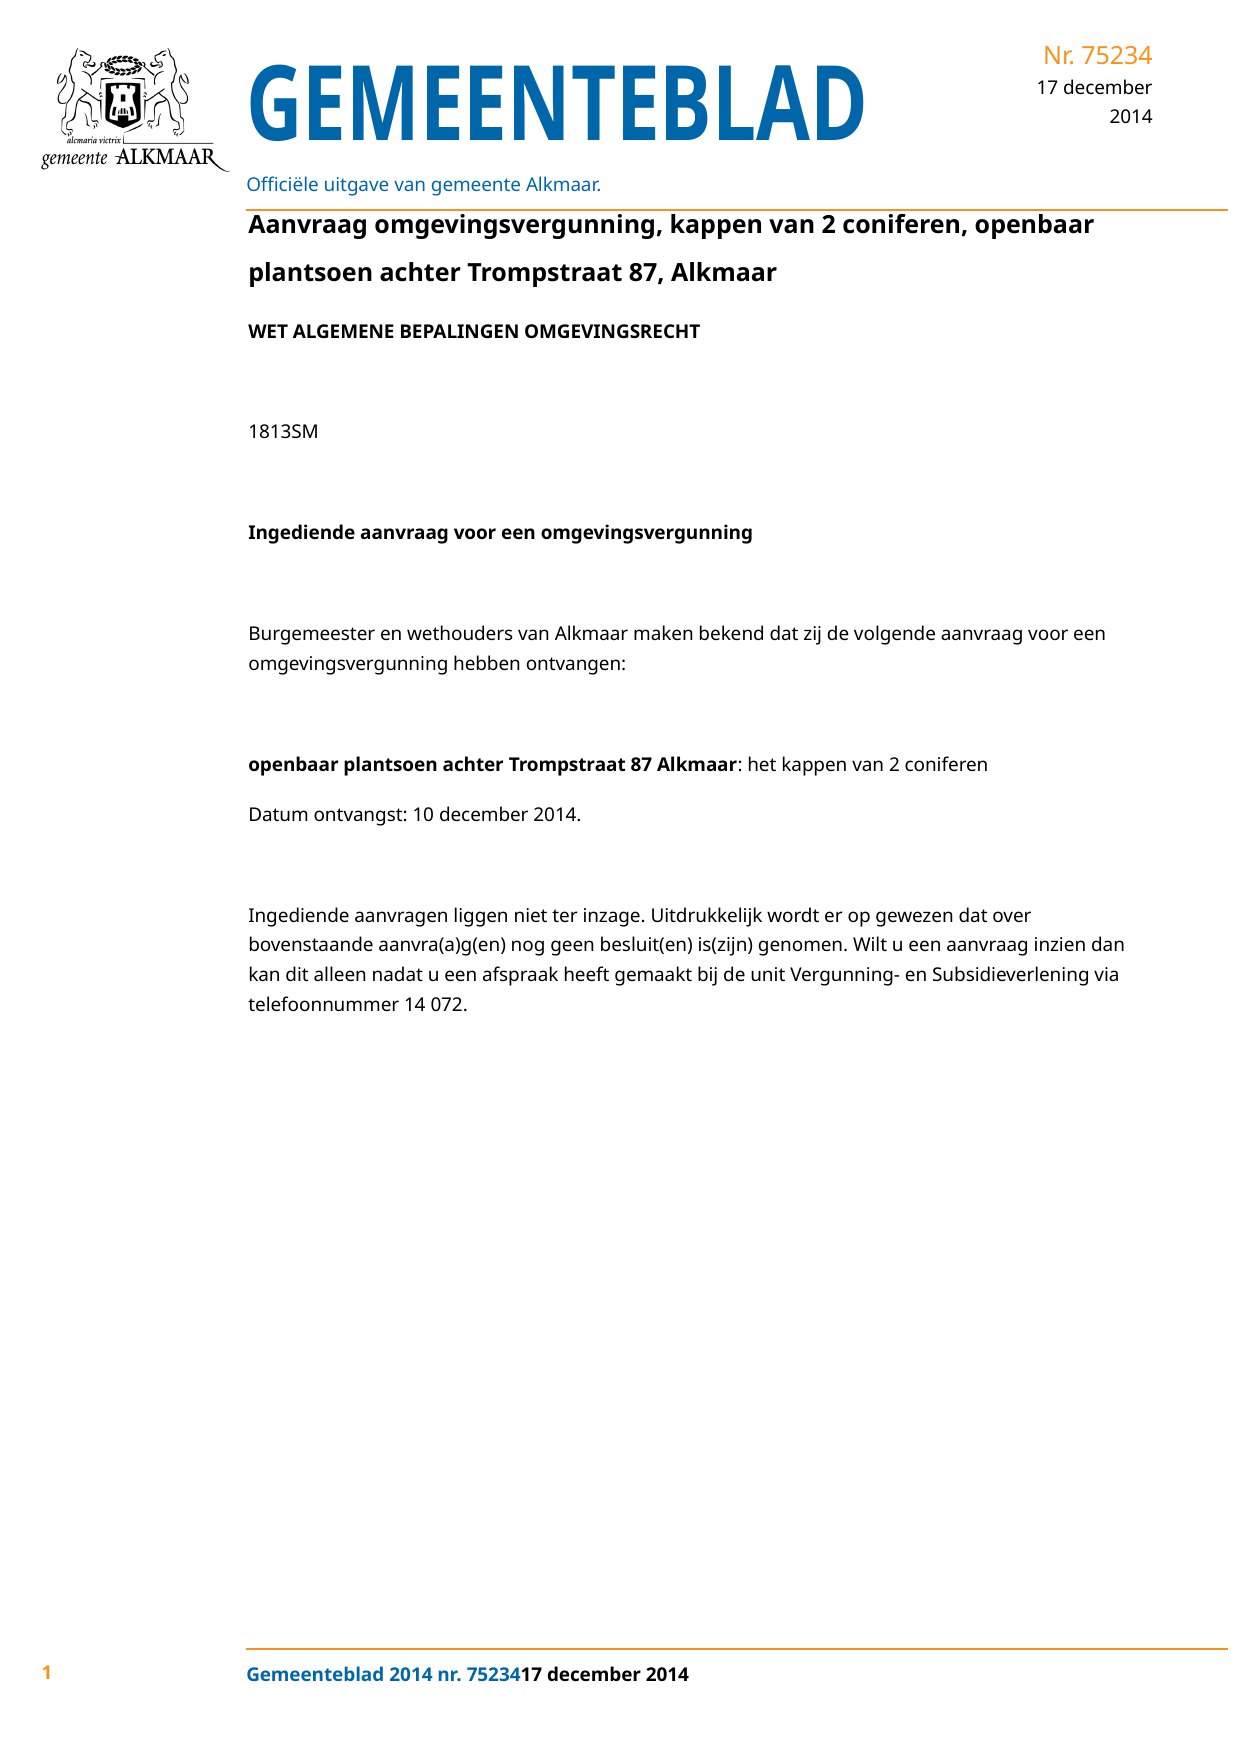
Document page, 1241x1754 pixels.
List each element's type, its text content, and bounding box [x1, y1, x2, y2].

text Datum ontvangst: 10 december 2014. [248, 801, 1152, 827]
text 1813SM [248, 419, 1152, 444]
picture [41, 47, 231, 172]
text Ingediende aanvragen liggen niet ter inzage. Uitdrukkelijk wordt er op gewezen dat over bovenstaande aanvra(a)g(en) nog geen besluit(en) is(zijn) genomen. Wilt u een aanvraag inzien dan kan dit alleen nadat u een afspraak heeft gemaakt bij de unit Vergunning- en Subsidieverlening via telefoonnummer 14 072. [248, 902, 1152, 1017]
text Burgemeester en wethouders van Alkmaar maken bekend dat zij de volgende aanvraag voor een omgevingsvergunning hebben ontvangen: [248, 620, 1152, 676]
text Ingediende aanvraag voor een omgevingsvergunning [248, 519, 1152, 545]
text WET ALGEMENE BEPALINGEN OMGEVINGSRECHT [248, 318, 1152, 344]
text Aanvraag omgevingsvergunning, kappen van 2 coniferen, openbaar plantsoen achter Trompstraat 87, Alkmaar [248, 211, 1152, 288]
text openbaar plantsoen achter Trompstraat 87 Alkmaar: het kappen van 2 coniferen [248, 751, 1152, 777]
